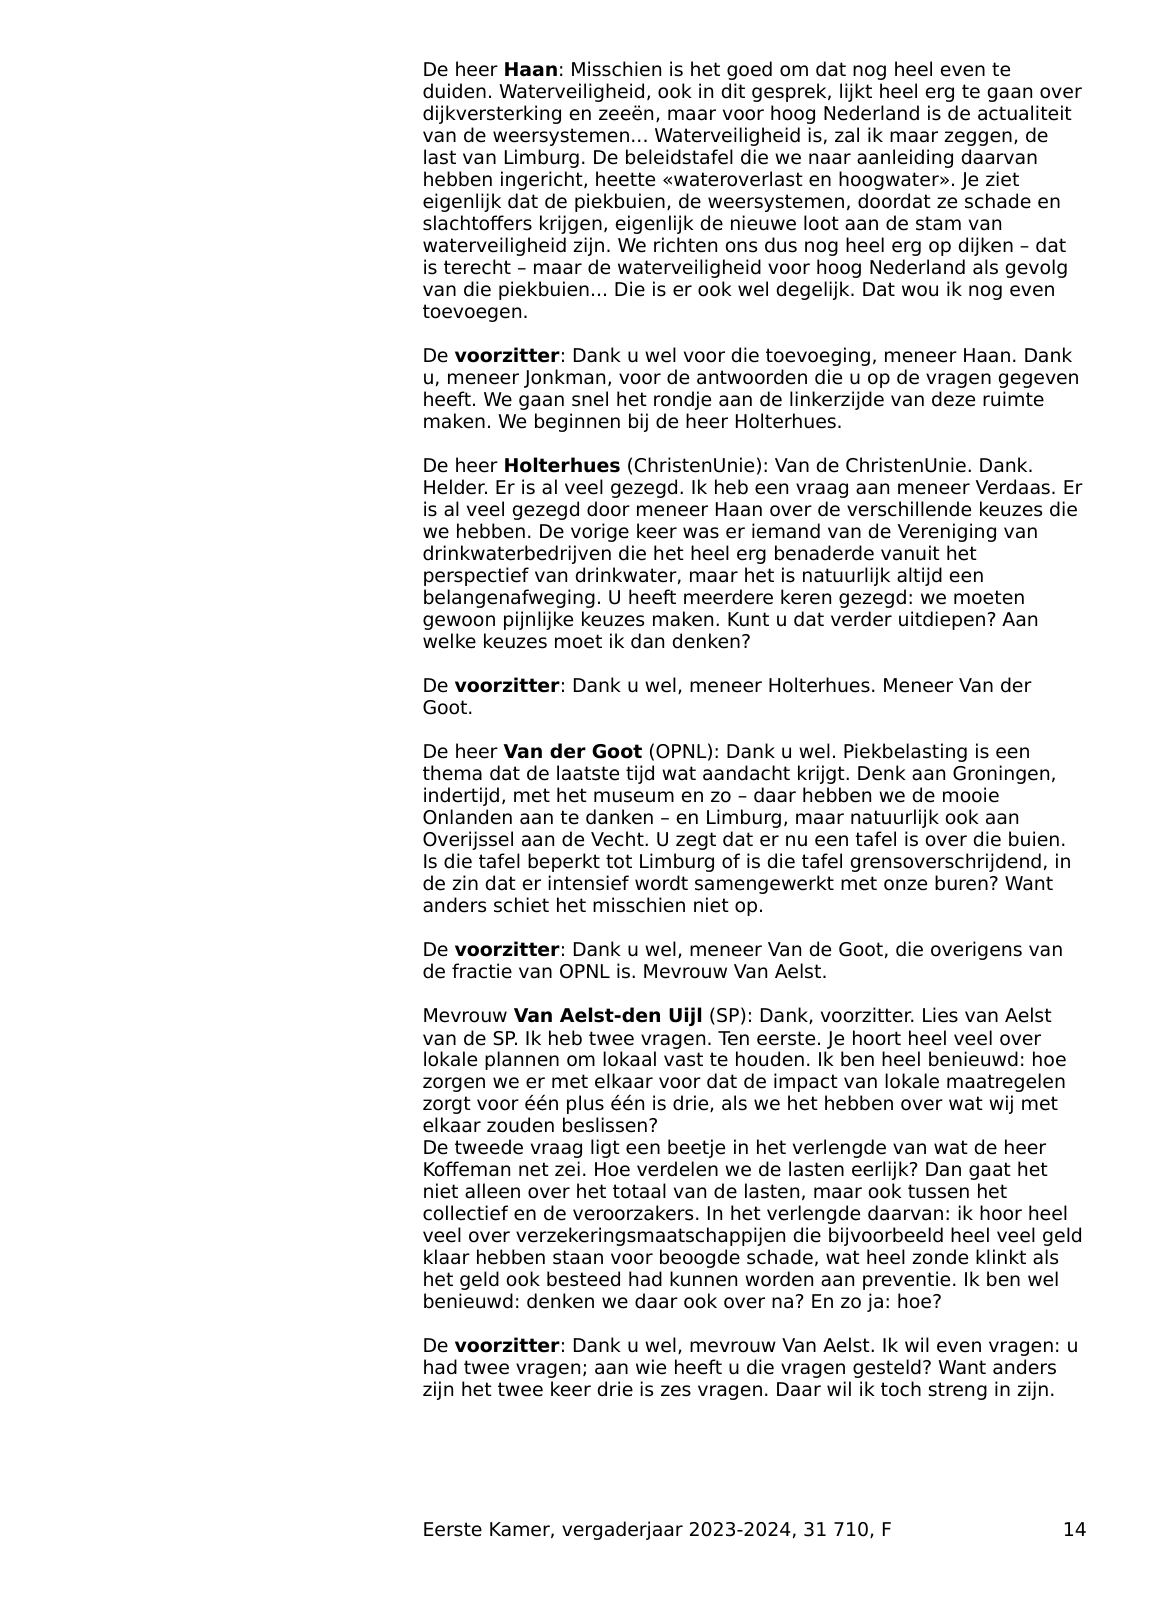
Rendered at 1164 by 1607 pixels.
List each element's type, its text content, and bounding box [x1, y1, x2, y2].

text De voorzitter: Dank u wel, meneer Holterhues. Meneer Van der Goot. [422, 675, 1087, 719]
text De tweede vraag ligt een beetje in het verlengde van wat de heer Koffeman net zei. Hoe verdelen we de lasten eerlijk? Dan gaat het niet alleen over het totaal van de lasten, maar ook tussen het collectief en de veroorzakers. In het verlengde daarvan: ik hoor heel veel over verzekeringsmaatschappijen die bijvoorbeeld heel veel geld klaar hebben staan voor beoogde schade, wat heel zonde klinkt als het geld ook besteed had kunnen worden aan preventie. Ik ben wel benieuwd: denken we daar ook over na? En zo ja: hoe? [422, 1137, 1087, 1313]
text De voorzitter: Dank u wel, meneer Van de Goot, die overigens van de fractie van OPNL is. Mevrouw Van Aelst. [422, 939, 1087, 983]
text De heer Van der Goot (OPNL): Dank u wel. Piekbelasting is een thema dat de laatste tijd wat aandacht krijgt. Denk aan Groningen, indertijd, met het museum en zo – daar hebben we de mooie Onlanden aan te danken – en Limburg, maar natuurlijk ook aan Overijssel aan de Vecht. U zegt dat er nu een tafel is over die buien. Is die tafel beperkt tot Limburg of is die tafel grensoverschrijdend, in de zin dat er intensief wordt samengewerkt met onze buren? Want anders schiet het misschien niet op. [422, 741, 1087, 917]
text De heer Holterhues (ChristenUnie): Van de ChristenUnie. Dank. Helder. Er is al veel gezegd. Ik heb een vraag aan meneer Verdaas. Er is al veel gezegd door meneer Haan over de verschillende keuzes die we hebben. De vorige keer was er iemand van de Vereniging van drinkwaterbedrijven die het heel erg benaderde vanuit het perspectief van drinkwater, maar het is natuurlijk altijd een belangenafweging. U heeft meerdere keren gezegd: we moeten gewoon pijnlijke keuzes maken. Kunt u dat verder uitdiepen? Aan welke keuzes moet ik dan denken? [422, 455, 1087, 653]
text De heer Haan: Misschien is het goed om dat nog heel even te duiden. Waterveiligheid, ook in dit gesprek, lijkt heel erg te gaan over dijkversterking en zeeën, maar voor hoog Nederland is de actualiteit van de weersystemen... Waterveiligheid is, zal ik maar zeggen, de last van Limburg. De beleidstafel die we naar aanleiding daarvan hebben ingericht, heette «wateroverlast en hoogwater». Je ziet eigenlijk dat de piekbuien, de weersystemen, doordat ze schade en slachtoffers krijgen, eigenlijk de nieuwe loot aan de stam van waterveiligheid zijn. We richten ons dus nog heel erg op dijken – dat is terecht – maar de waterveiligheid voor hoog Nederland als gevolg van die piekbuien... Die is er ook wel degelijk. Dat wou ik nog even toevoegen. [422, 59, 1087, 323]
text Mevrouw Van Aelst-den Uijl (SP): Dank, voorzitter. Lies van Aelst van de SP. Ik heb twee vragen. Ten eerste. Je hoort heel veel over lokale plannen om lokaal vast te houden. Ik ben heel benieuwd: hoe zorgen we er met elkaar voor dat de impact van lokale maatregelen zorgt voor één plus één is drie, als we het hebben over wat wij met elkaar zouden beslissen? [422, 1005, 1087, 1137]
text De voorzitter: Dank u wel voor die toevoeging, meneer Haan. Dank u, meneer Jonkman, voor de antwoorden die u op de vragen gegeven heeft. We gaan snel het rondje aan de linkerzijde van deze ruimte maken. We beginnen bij de heer Holterhues. [422, 345, 1087, 433]
text De voorzitter: Dank u wel, mevrouw Van Aelst. Ik wil even vragen: u had twee vragen; aan wie heeft u die vragen gesteld? Want anders zijn het twee keer drie is zes vragen. Daar wil ik toch streng in zijn. [422, 1335, 1087, 1401]
